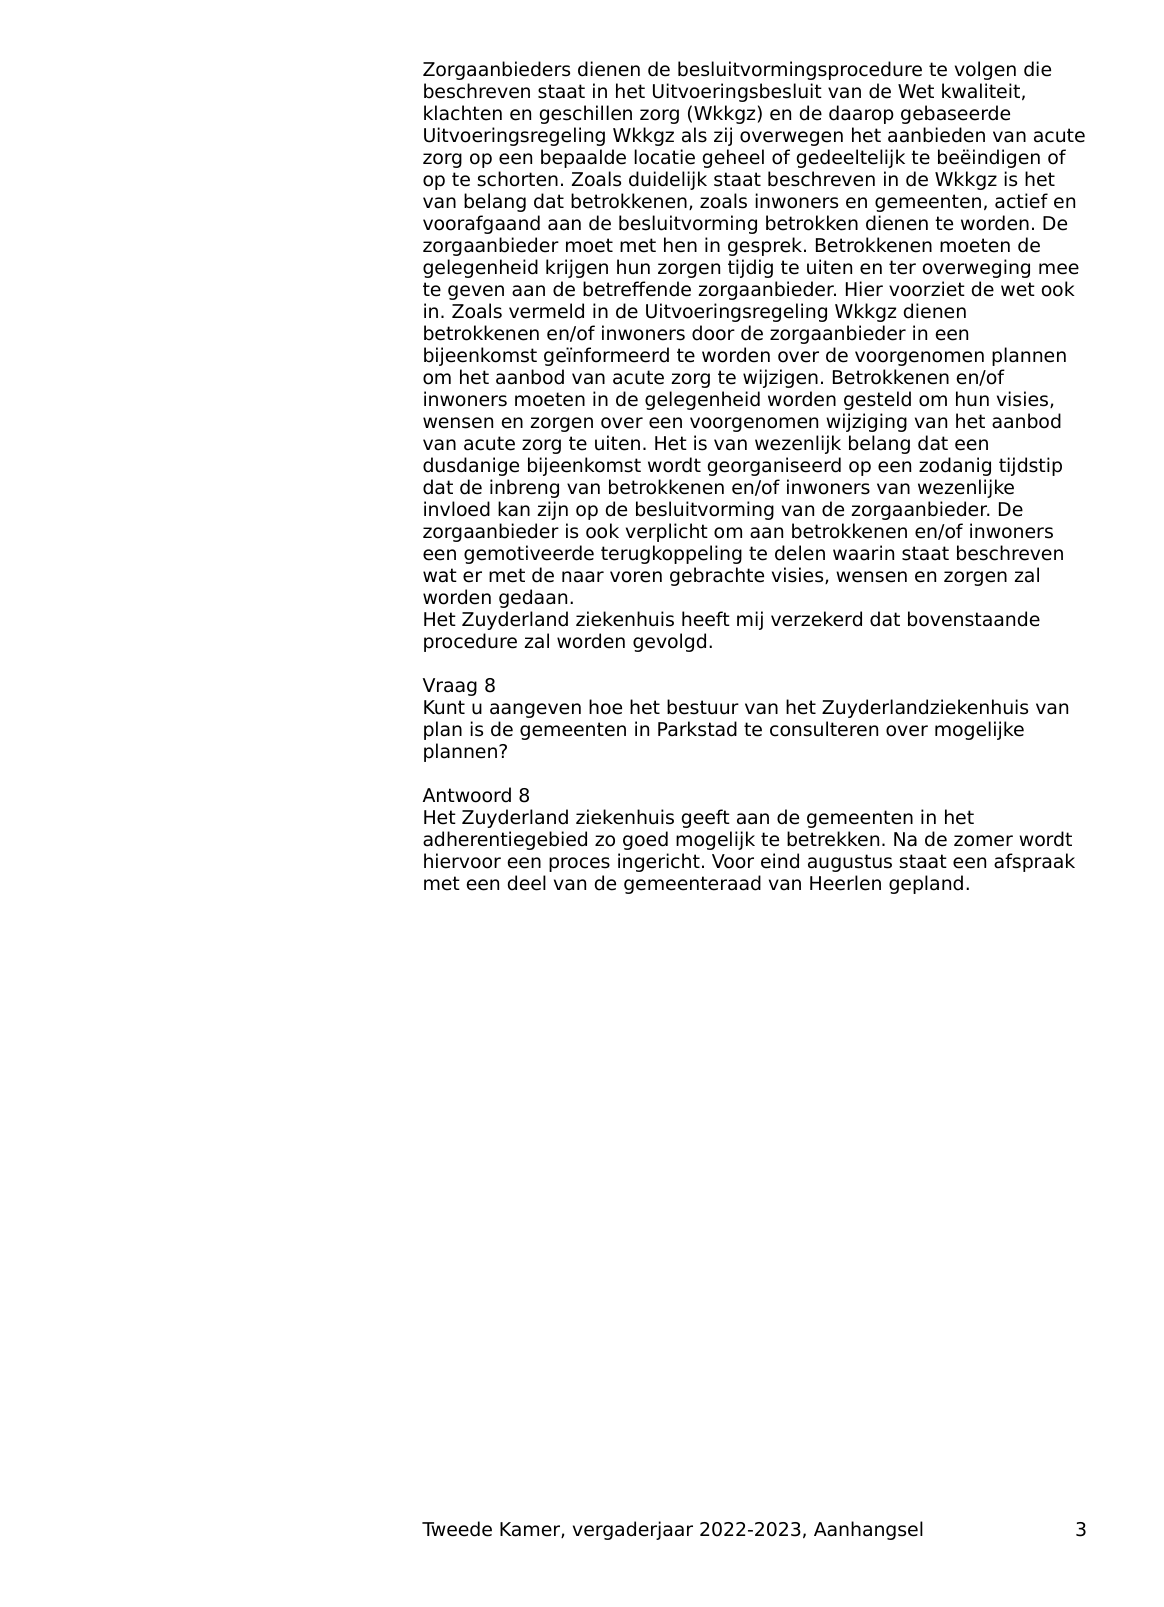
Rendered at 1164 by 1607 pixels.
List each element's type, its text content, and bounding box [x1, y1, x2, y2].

text Kunt u aangeven hoe het bestuur van het Zuyderlandziekenhuis van plan is de gemeenten in Parkstad te consulteren over mogelijke plannen? [422, 697, 1087, 763]
text Het Zuyderland ziekenhuis geeft aan de gemeenten in het adherentiegebied zo goed mogelijk te betrekken. Na de zomer wordt hiervoor een proces ingericht. Voor eind augustus staat een afspraak met een deel van de gemeenteraad van Heerlen gepland. [422, 807, 1087, 895]
text Vraag 8 [422, 675, 1087, 697]
text Het Zuyderland ziekenhuis heeft mij verzekerd dat bovenstaande procedure zal worden gevolgd. [422, 608, 1087, 652]
text Antwoord 8 [422, 785, 1087, 807]
text Zorgaanbieders dienen de besluitvormingsprocedure te volgen die beschreven staat in het Uitvoeringsbesluit van de Wet kwaliteit, klachten en geschillen zorg (Wkkgz) en de daarop gebaseerde Uitvoeringsregeling Wkkgz als zij overwegen het aanbieden van acute zorg op een bepaalde locatie geheel of gedeeltelijk te beëindigen of op te schorten. Zoals duidelijk staat beschreven in de Wkkgz is het van belang dat betrokkenen, zoals inwoners en gemeenten, actief en voorafgaand aan de besluitvorming betrokken dienen te worden. De zorgaanbieder moet met hen in gesprek. Betrokkenen moeten de gelegenheid krijgen hun zorgen tijdig te uiten en ter overweging mee te geven aan de betreffende zorgaanbieder. Hier voorziet de wet ook in. Zoals vermeld in de Uitvoeringsregeling Wkkgz dienen betrokkenen en/of inwoners door de zorgaanbieder in een bijeenkomst geïnformeerd te worden over de voorgenomen plannen om het aanbod van acute zorg te wijzigen. Betrokkenen en/of inwoners moeten in de gelegenheid worden gesteld om hun visies, wensen en zorgen over een voorgenomen wijziging van het aanbod van acute zorg te uiten. Het is van wezenlijk belang dat een dusdanige bijeenkomst wordt georganiseerd op een zodanig tijdstip dat de inbreng van betrokkenen en/of inwoners van wezenlijke invloed kan zijn op de besluitvorming van de zorgaanbieder. De zorgaanbieder is ook verplicht om aan betrokkenen en/of inwoners een gemotiveerde terugkoppeling te delen waarin staat beschreven wat er met de naar voren gebrachte visies, wensen en zorgen zal worden gedaan. [422, 59, 1087, 608]
